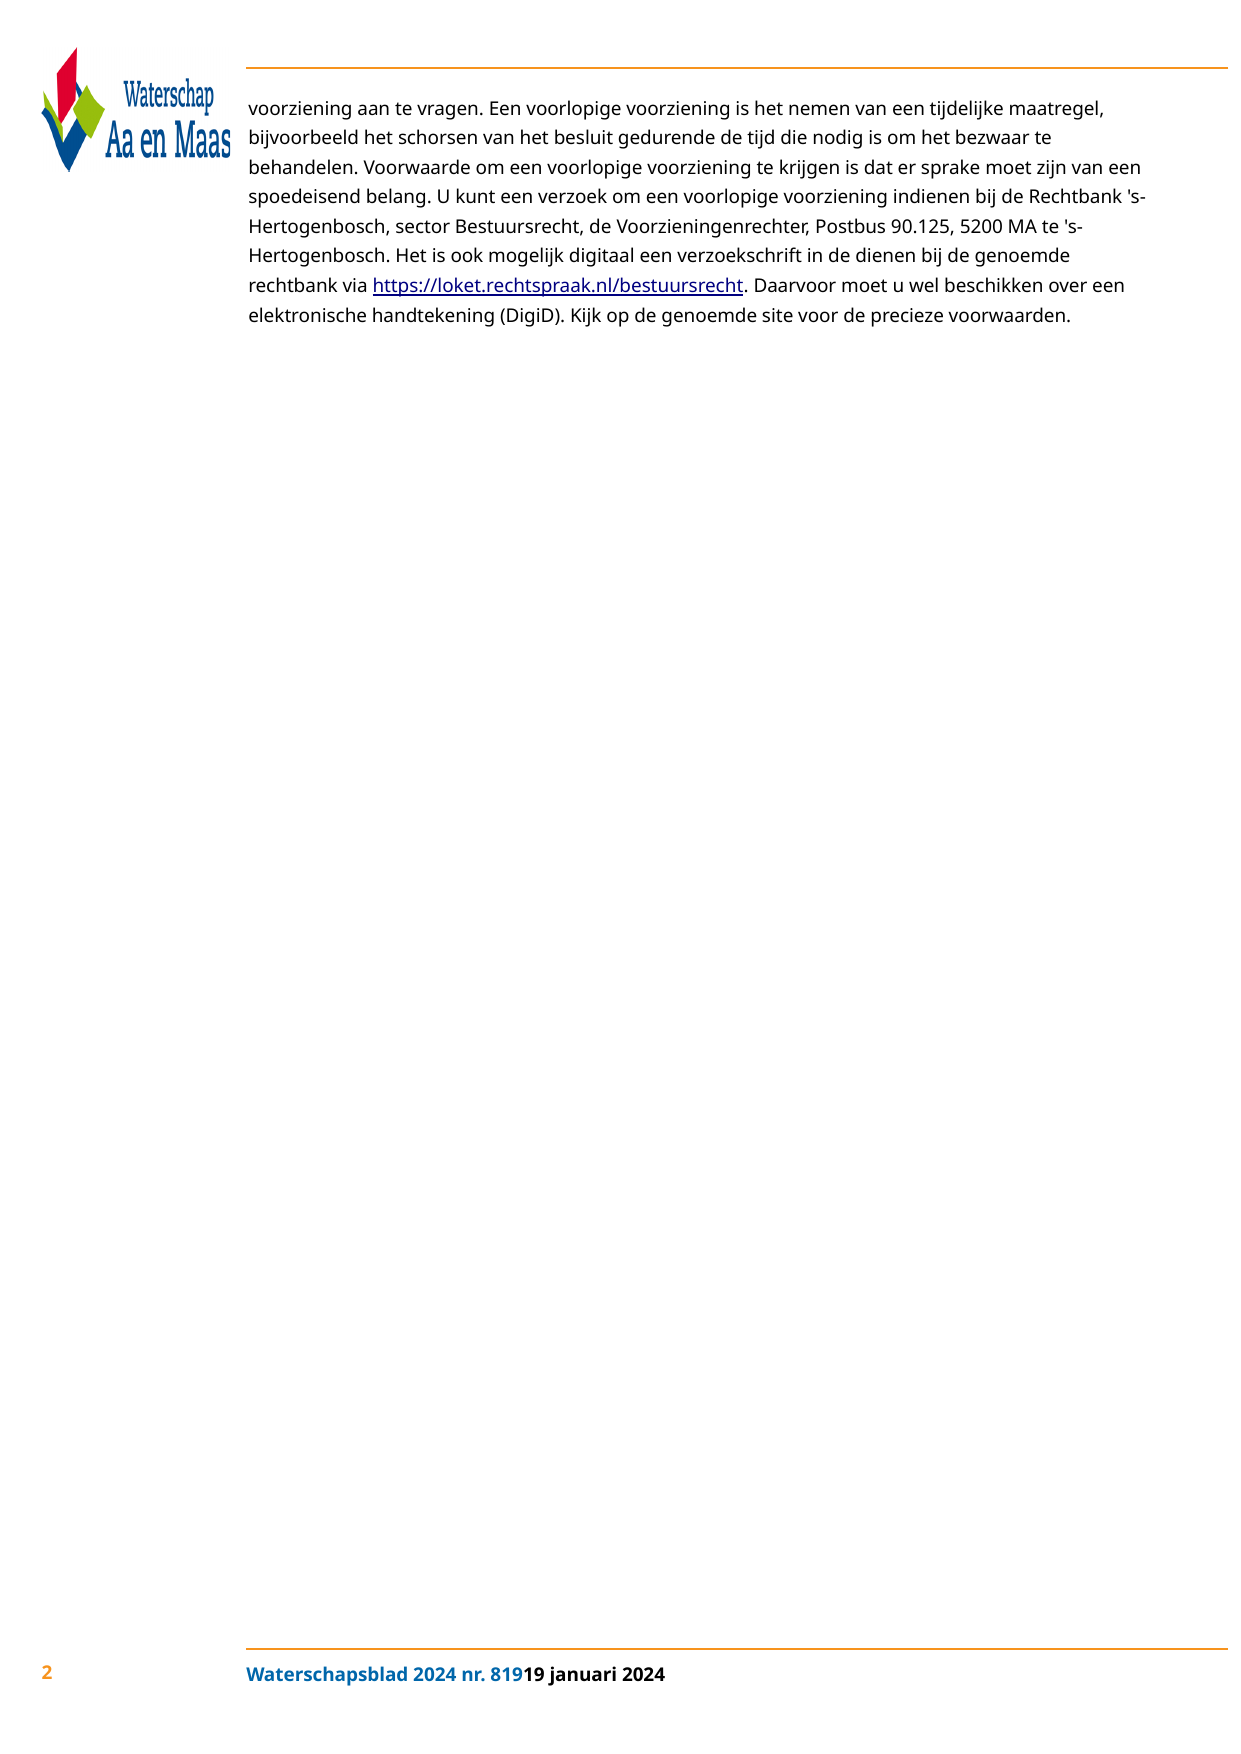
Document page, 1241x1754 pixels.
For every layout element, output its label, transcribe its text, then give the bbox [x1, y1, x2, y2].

picture [41, 47, 231, 172]
text voorziening aan te vragen. Een voorlopige voorziening is het nemen van een tijdelijke maatregel, bijvoorbeeld het schorsen van het besluit gedurende de tijd die nodig is om het bezwaar te behandelen. Voorwaarde om een voorlopige voorziening te krijgen is dat er sprake moet zijn van een spoedeisend belang. U kunt een verzoek om een voorlopige voorziening indienen bij de Rechtbank 's-Hertogenbosch, sector Bestuursrecht, de Voorzieningenrechter, Postbus 90.125, 5200 MA te 's-Hertogenbosch. Het is ook mogelijk digitaal een verzoekschrift in de dienen bij de genoemde rechtbank via https://loket.rechtspraak.nl/bestuursrecht. Daarvoor moet u wel beschikken over een elektronische handtekening (DigiD). Kijk op de genoemde site voor de precieze voorwaarden. [248, 95, 1152, 328]
